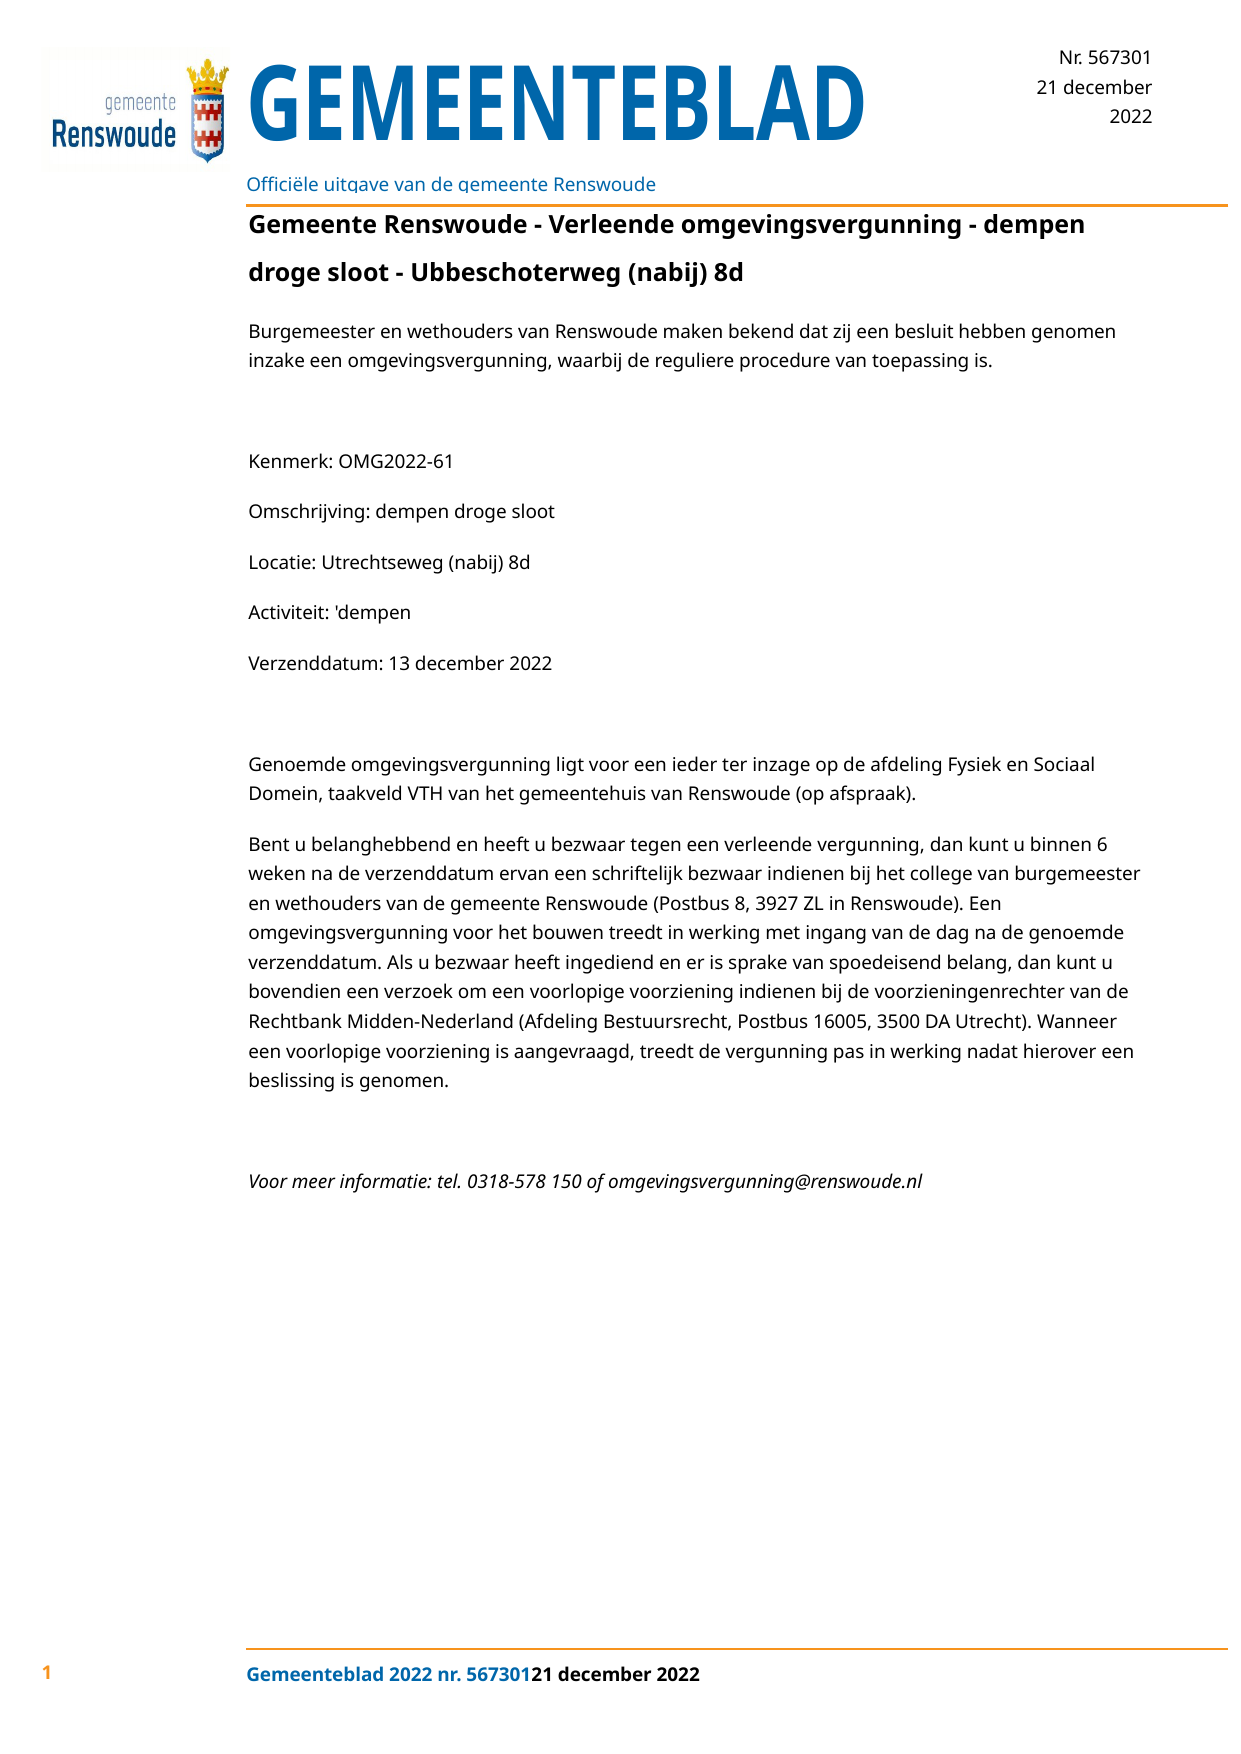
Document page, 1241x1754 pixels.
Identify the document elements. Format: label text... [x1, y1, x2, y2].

text Bent u belanghebbend en heeft u bezwaar tegen een verleende vergunning, dan kunt u binnen 6 weken na de verzenddatum ervan een schriftelijk bezwaar indienen bij het college van burgemeester en wethouders van de gemeente Renswoude (Postbus 8, 3927 ZL in Renswoude). Een omgevingsvergunning voor het bouwen treedt in werking met ingang van de dag na de genoemde verzenddatum. Als u bezwaar heeft ingediend en er is sprake van spoedeisend belang, dan kunt u bovendien een verzoek om een voorlopige voorziening indienen bij de voorzieningenrechter van de Rechtbank Midden-Nederland (Afdeling Bestuursrecht, Postbus 16005, 3500 DA Utrecht). Wanneer een voorlopige voorziening is aangevraagd, treedt de vergunning pas in werking nadat hierover een beslissing is genomen. [248, 831, 1152, 1093]
text Gemeente Renswoude - Verleende omgevingsvergunning - dempen droge sloot - Ubbeschoterweg (nabij) 8d [248, 207, 1152, 288]
text Activiteit: 'dempen [248, 599, 1152, 625]
text Verzenddatum: 13 december 2022 [248, 650, 1152, 676]
picture [41, 47, 231, 172]
text Burgemeester en wethouders van Renswoude maken bekend dat zij een besluit hebben genomen inzake een omgevingsvergunning, waarbij de reguliere procedure van toepassing is. [248, 318, 1152, 373]
text Genoemde omgevingsvergunning ligt voor een ieder ter inzage op de afdeling Fysiek en Sociaal Domein, taakveld VTH van het gemeentehuis van Renswoude (op afspraak). [248, 751, 1152, 806]
text Kenmerk: OMG2022-61 [248, 448, 1152, 474]
text Voor meer informatie: tel. 0318-578 150 of omgevingsvergunning@renswoude.nl [248, 1168, 1152, 1194]
text Locatie: Utrechtseweg (nabij) 8d [248, 549, 1152, 575]
text Omschrijving: dempen droge sloot [248, 499, 1152, 524]
